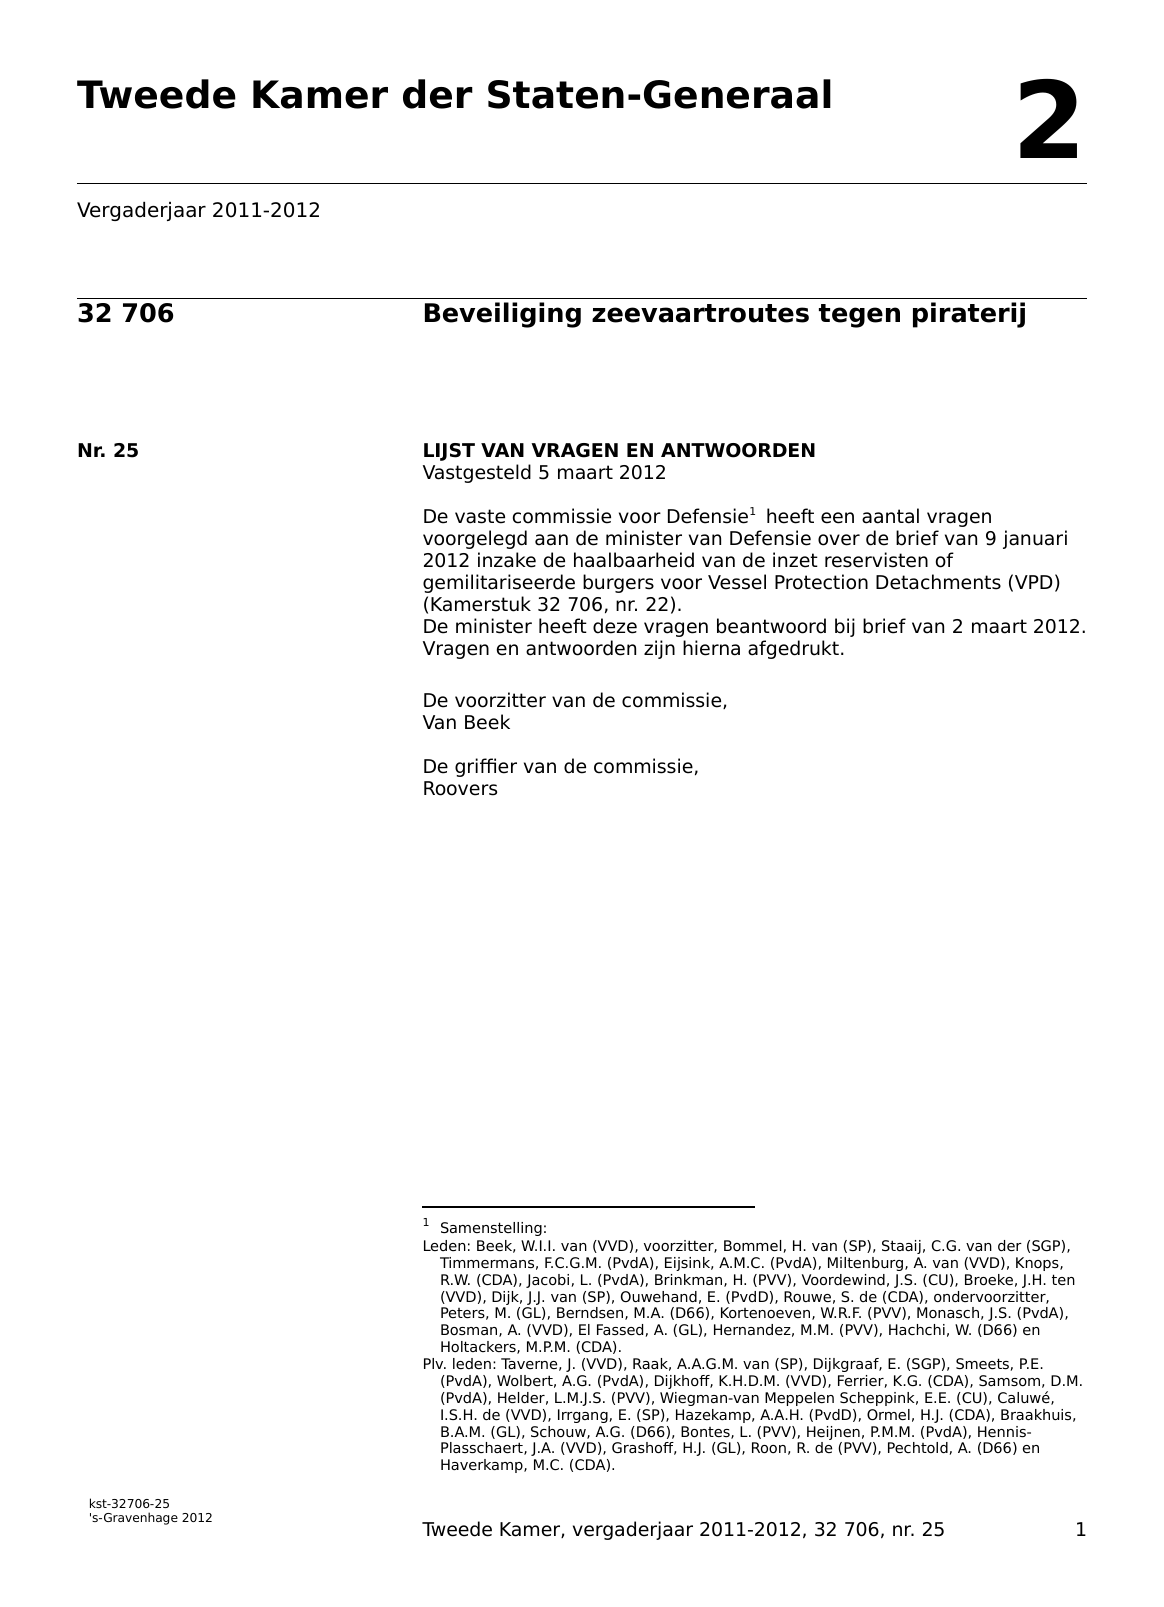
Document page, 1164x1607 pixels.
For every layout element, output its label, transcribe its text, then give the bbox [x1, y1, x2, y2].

table_header Tweede Kamer der Staten-Generaal [77, 59, 886, 183]
text De vaste commissie voor Defensie heeft een aantal vragen voorgelegd aan de minister van Defensie over de brief van 9 januari 2012 inzake de haalbaarheid van de inzet reservisten of gemilitariseerde burgers voor Vessel Protection Detachments (VPD) (Kamerstuk 32 706, nr. 22). [422, 506, 1087, 616]
text De minister heeft deze vragen beantwoord bij brief van 2 maart 2012. Vragen en antwoorden zijn hierna afgedrukt. [422, 616, 1087, 660]
subtitle 32 706 Beveiliging zeevaartroutes tegen piraterij [77, 299, 1087, 329]
table_cell Vergaderjaar 2011-2012 [77, 184, 1087, 298]
text kst-32706-25 [88, 1497, 323, 1511]
text Samenstelling: [422, 1216, 1087, 1238]
text Plv. leden: Taverne, J. (VVD), Raak, A.A.G.M. van (SP), Dijkgraaf, E. (SGP), Smeets, P.E. (PvdA), Wolbert, A.G. (PvdA), Dijkhoff, K.H.D.M. (VVD), Ferrier, K.G. (CDA), Samsom, D.M. (PvdA), Helder, L.M.J.S. (PVV), Wiegman-van Meppelen Scheppink, E.E. (CU), Caluwé, I.S.H. de (VVD), Irrgang, E. (SP), Hazekamp, A.A.H. (PvdD), Ormel, H.J. (CDA), Braakhuis, B.A.M. (GL), Schouw, A.G. (D66), Bontes, L. (PVV), Heijnen, P.M.M. (PvdA), Hennis-Plasschaert, J.A. (VVD), Grashoff, H.J. (GL), Roon, R. de (PVV), Pechtold, A. (D66) en Haverkamp, M.C. (CDA). [422, 1356, 1087, 1474]
text Vastgesteld 5 maart 2012 [422, 462, 1087, 484]
text Leden: Beek, W.I.I. van (VVD), voorzitter, Bommel, H. van (SP), Staaij, C.G. van der (SGP), Timmermans, F.C.G.M. (PvdA), Eijsink, A.M.C. (PvdA), Miltenburg, A. van (VVD), Knops, R.W. (CDA), Jacobi, L. (PvdA), Brinkman, H. (PVV), Voordewind, J.S. (CU), Broeke, J.H. ten (VVD), Dijk, J.J. van (SP), Ouwehand, E. (PvdD), Rouwe, S. de (CDA), ondervoorzitter, Peters, M. (GL), Berndsen, M.A. (D66), Kortenoeven, W.R.F. (PVV), Monasch, J.S. (PvdA), Bosman, A. (VVD), El Fassed, A. (GL), Hernandez, M.M. (PVV), Hachchi, W. (D66) en Holtackers, M.P.M. (CDA). [422, 1238, 1087, 1356]
text De voorzitter van de commissie, Van Beek [422, 690, 1087, 734]
text De griffier van de commissie, Roovers [422, 756, 1087, 800]
subtitle Nr. 25 LIJST VAN VRAGEN EN ANTWOORDEN [77, 440, 1087, 462]
table_header 2 [886, 59, 1087, 183]
text 's-Gravenhage 2012 [88, 1511, 323, 1525]
